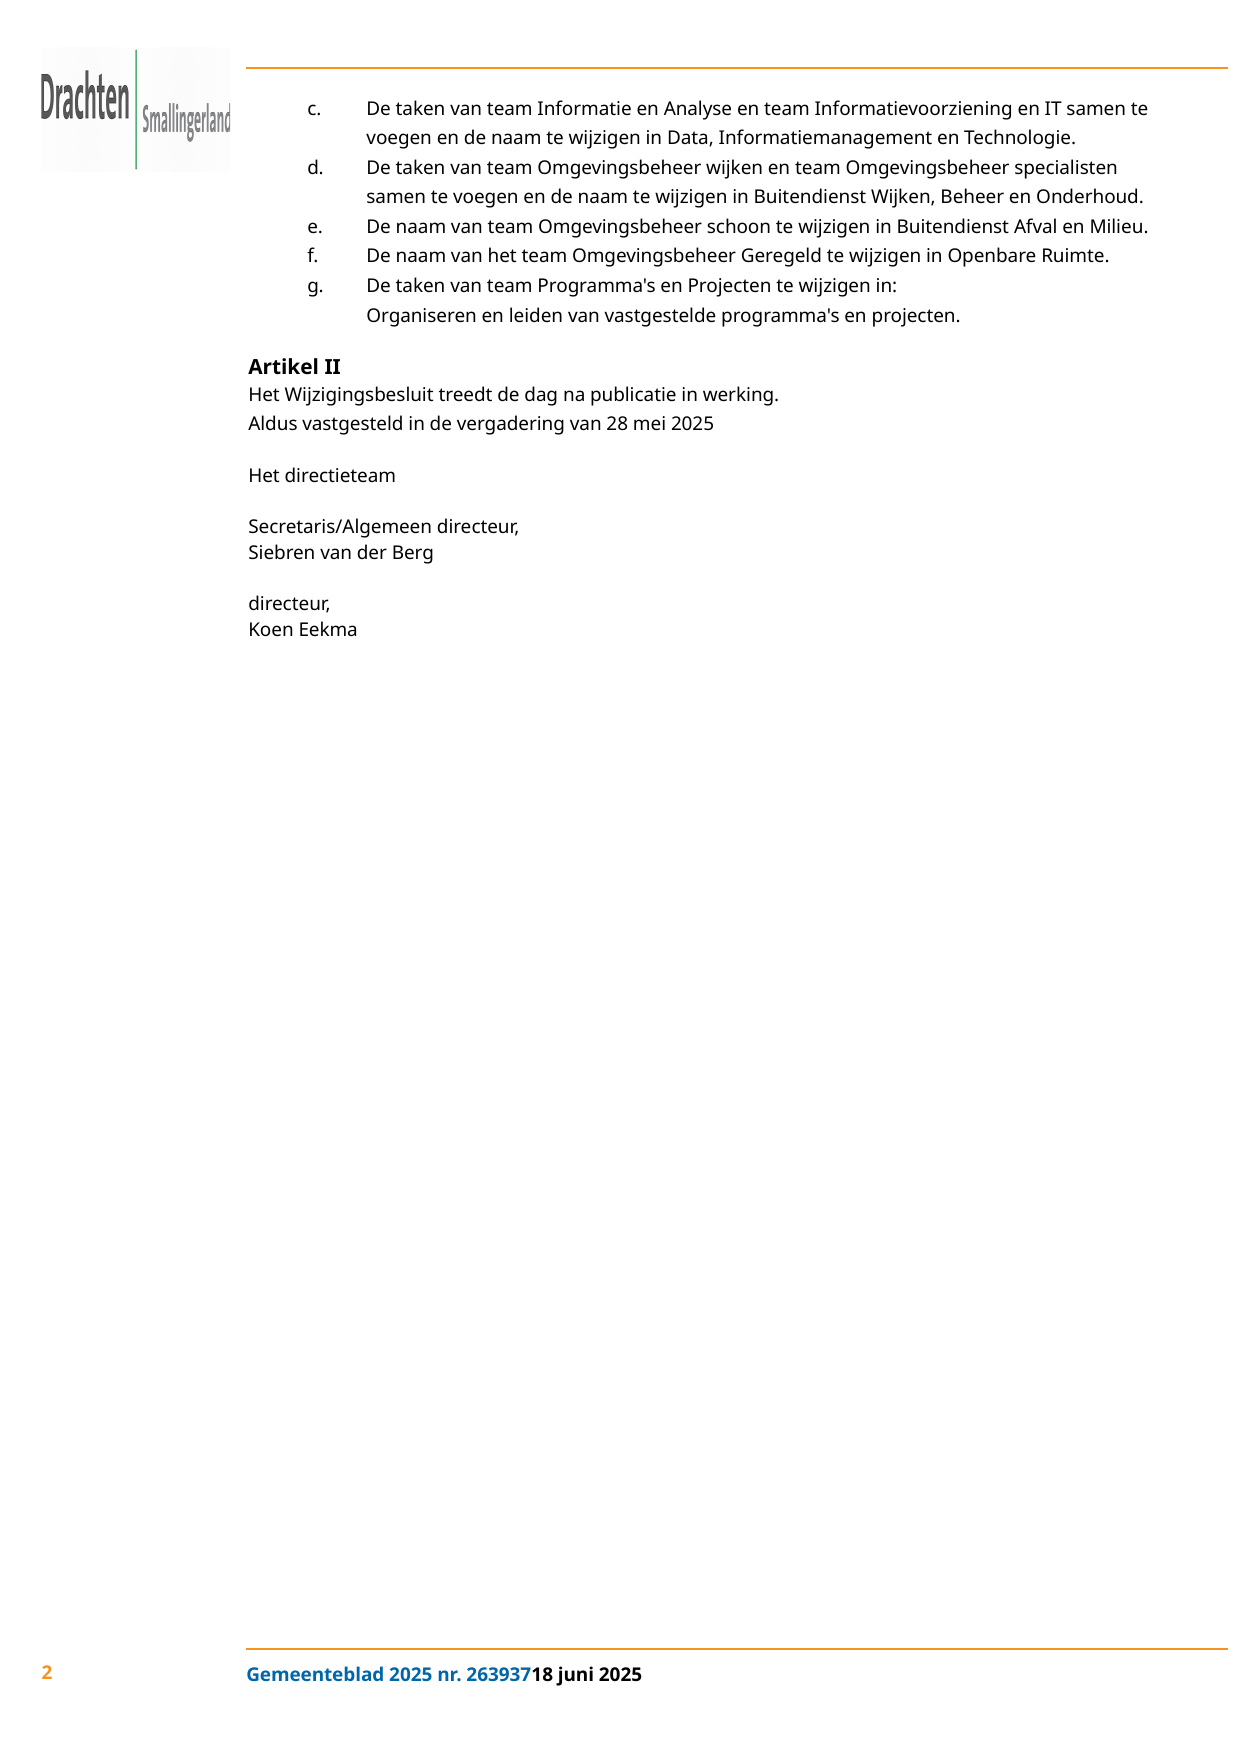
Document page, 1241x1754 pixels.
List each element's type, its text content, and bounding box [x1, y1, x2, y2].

list De naam van team Omgevingsbeheer schoon te wijzigen in Buitendienst Afval en Milieu. [307, 213, 1152, 239]
text Het directieteam [248, 462, 1152, 487]
list De taken van team Omgevingsbeheer wijken en team Omgevingsbeheer specialisten samen te voegen en de naam te wijzigen in Buitendienst Wijken, Beheer en Onderhoud. [307, 154, 1152, 209]
text Artikel II [248, 352, 1152, 381]
text Aldus vastgesteld in de vergadering van 28 mei 2025 [248, 410, 1152, 436]
list De naam van het team Omgevingsbeheer Geregeld te wijzigen in Openbare Ruimte. [307, 243, 1152, 268]
list De taken van team Programma's en Projecten te wijzigen in: [307, 272, 1152, 298]
list Organiseren en leiden van vastgestelde programma's en projecten. [307, 302, 1152, 328]
text Koen Eekma [248, 616, 1152, 642]
text Siebren van der Berg [248, 539, 1152, 565]
text Het Wijzigingsbesluit treedt de dag na publicatie in werking. [248, 381, 1152, 406]
picture [41, 47, 231, 172]
list De taken van team Informatie en Analyse en team Informatievoorziening en IT samen te voegen en de naam te wijzigen in Data, Informatiemanagement en Technologie. [307, 95, 1152, 150]
text directeur, [248, 590, 1152, 616]
text Secretaris/Algemeen directeur, [248, 513, 1152, 539]
